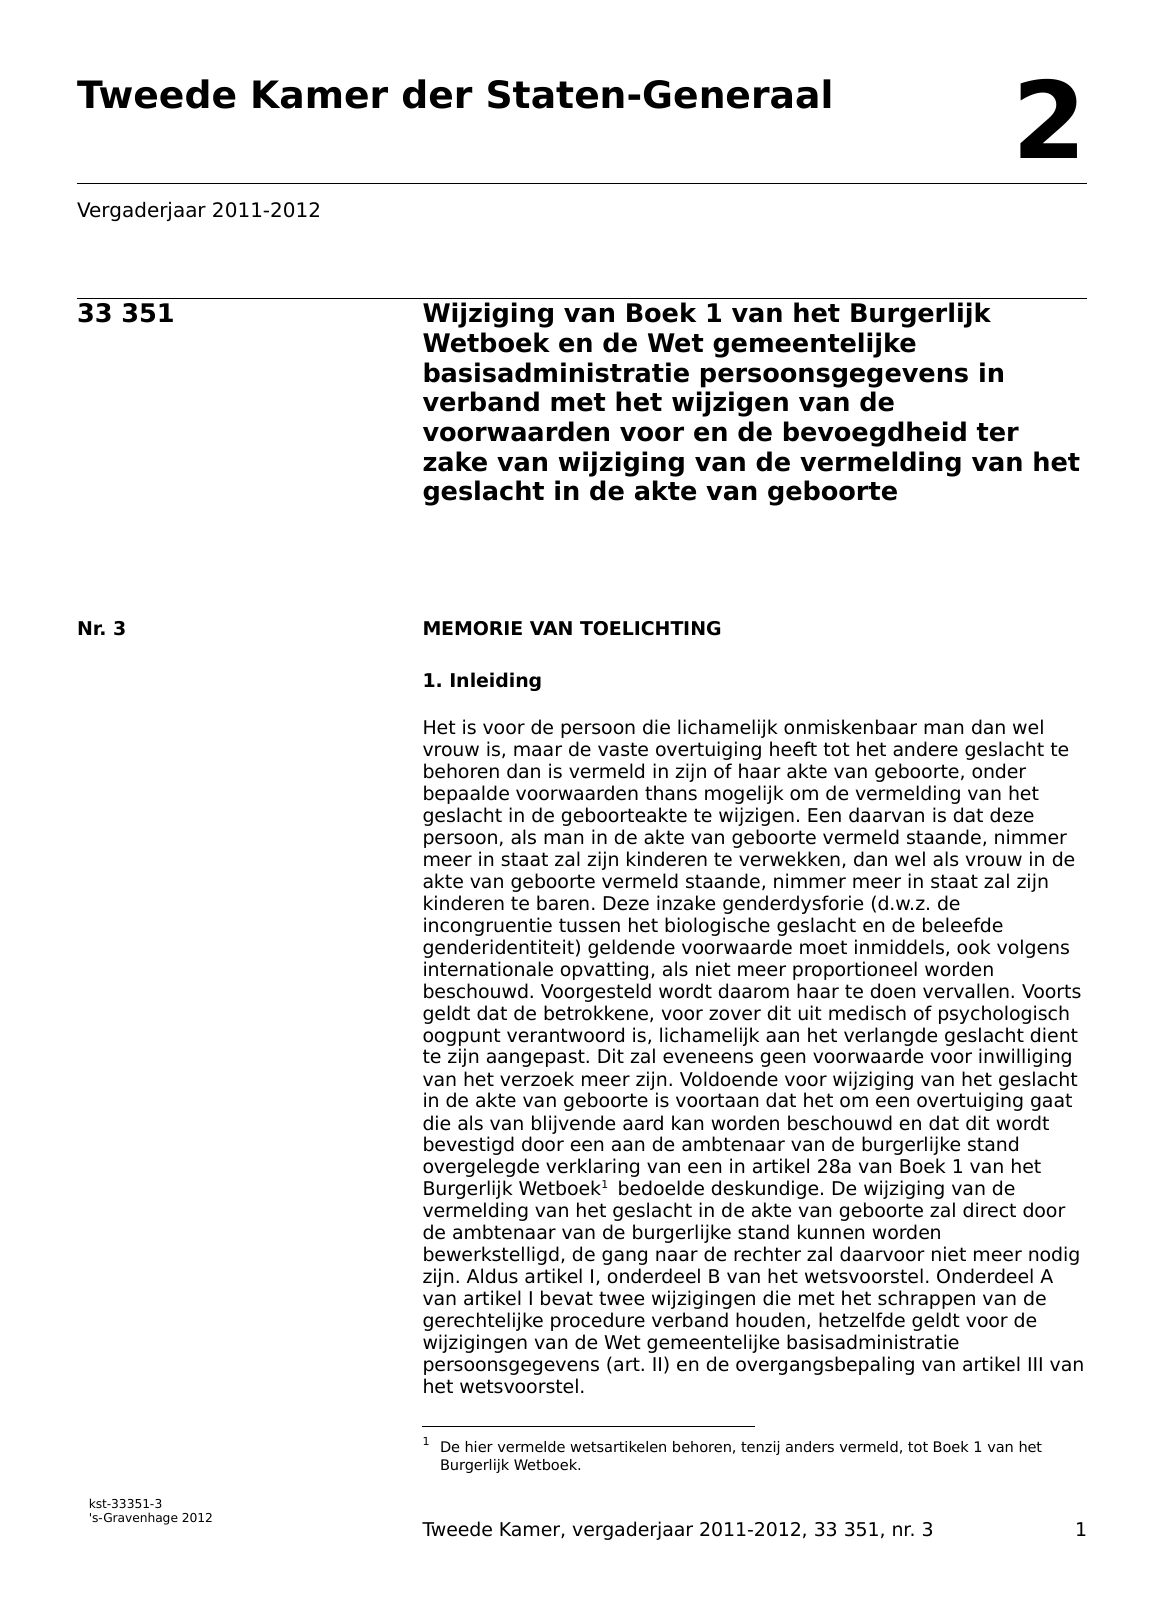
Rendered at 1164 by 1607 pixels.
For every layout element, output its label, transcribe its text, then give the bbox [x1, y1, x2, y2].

text De hier vermelde wetsartikelen behoren, tenzij anders vermeld, tot Boek 1 van het Burgerlijk Wetboek. [422, 1435, 1087, 1474]
text kst-33351-3 [88, 1497, 323, 1511]
subtitle Nr. 3 MEMORIE VAN TOELICHTING [77, 618, 1087, 640]
text Het is voor de persoon die lichamelijk onmiskenbaar man dan wel vrouw is, maar de vaste overtuiging heeft tot het andere geslacht te behoren dan is vermeld in zijn of haar akte van geboorte, onder bepaalde voorwaarden thans mogelijk om de vermelding van het geslacht in de geboorteakte te wijzigen. Een daarvan is dat deze persoon, als man in de akte van geboorte vermeld staande, nimmer meer in staat zal zijn kinderen te verwekken, dan wel als vrouw in de akte van geboorte vermeld staande, nimmer meer in staat zal zijn kinderen te baren. Deze inzake genderdysforie (d.w.z. de incongruentie tussen het biologische geslacht en de beleefde genderidentiteit) geldende voorwaarde moet inmiddels, ook volgens internationale opvatting, als niet meer proportioneel worden beschouwd. Voorgesteld wordt daarom haar te doen vervallen. Voorts geldt dat de betrokkene, voor zover dit uit medisch of psychologisch oogpunt verantwoord is, lichamelijk aan het verlangde geslacht dient te zijn aangepast. Dit zal eveneens geen voorwaarde voor inwilliging van het verzoek meer zijn. Voldoende voor wijziging van het geslacht in de akte van geboorte is voortaan dat het om een overtuiging gaat die als van blijvende aard kan worden beschouwd en dat dit wordt bevestigd door een aan de ambtenaar van de burgerlijke stand overgelegde verklaring van een in artikel 28a van Boek 1 van het Burgerlijk Wetboek bedoelde deskundige. De wijziging van de vermelding van het geslacht in de akte van geboorte zal direct door de ambtenaar van de burgerlijke stand kunnen worden bewerkstelligd, de gang naar de rechter zal daarvoor niet meer nodig zijn. Aldus artikel I, onderdeel B van het wetsvoorstel. Onderdeel A van artikel I bevat twee wijzigingen die met het schrappen van de gerechtelijke procedure verband houden, hetzelfde geldt voor de wijzigingen van de Wet gemeentelijke basisadministratie persoonsgegevens (art. II) en de overgangsbepaling van artikel III van het wetsvoorstel. [422, 717, 1087, 1398]
table_header Tweede Kamer der Staten-Generaal [77, 59, 886, 183]
table_header 2 [886, 59, 1087, 183]
text 's-Gravenhage 2012 [88, 1511, 323, 1525]
table_cell Vergaderjaar 2011-2012 [77, 184, 1087, 298]
subtitle 1. Inleiding [422, 670, 1087, 692]
subtitle 33 351 Wijziging van Boek 1 van het Burgerlijk Wetboek en de Wet gemeentelijke basisadministratie persoonsgegevens in verband met het wijzigen van de voorwaarden voor en de bevoegdheid ter zake van wijziging van de vermelding van het geslacht in de akte van geboorte [77, 299, 1087, 507]
